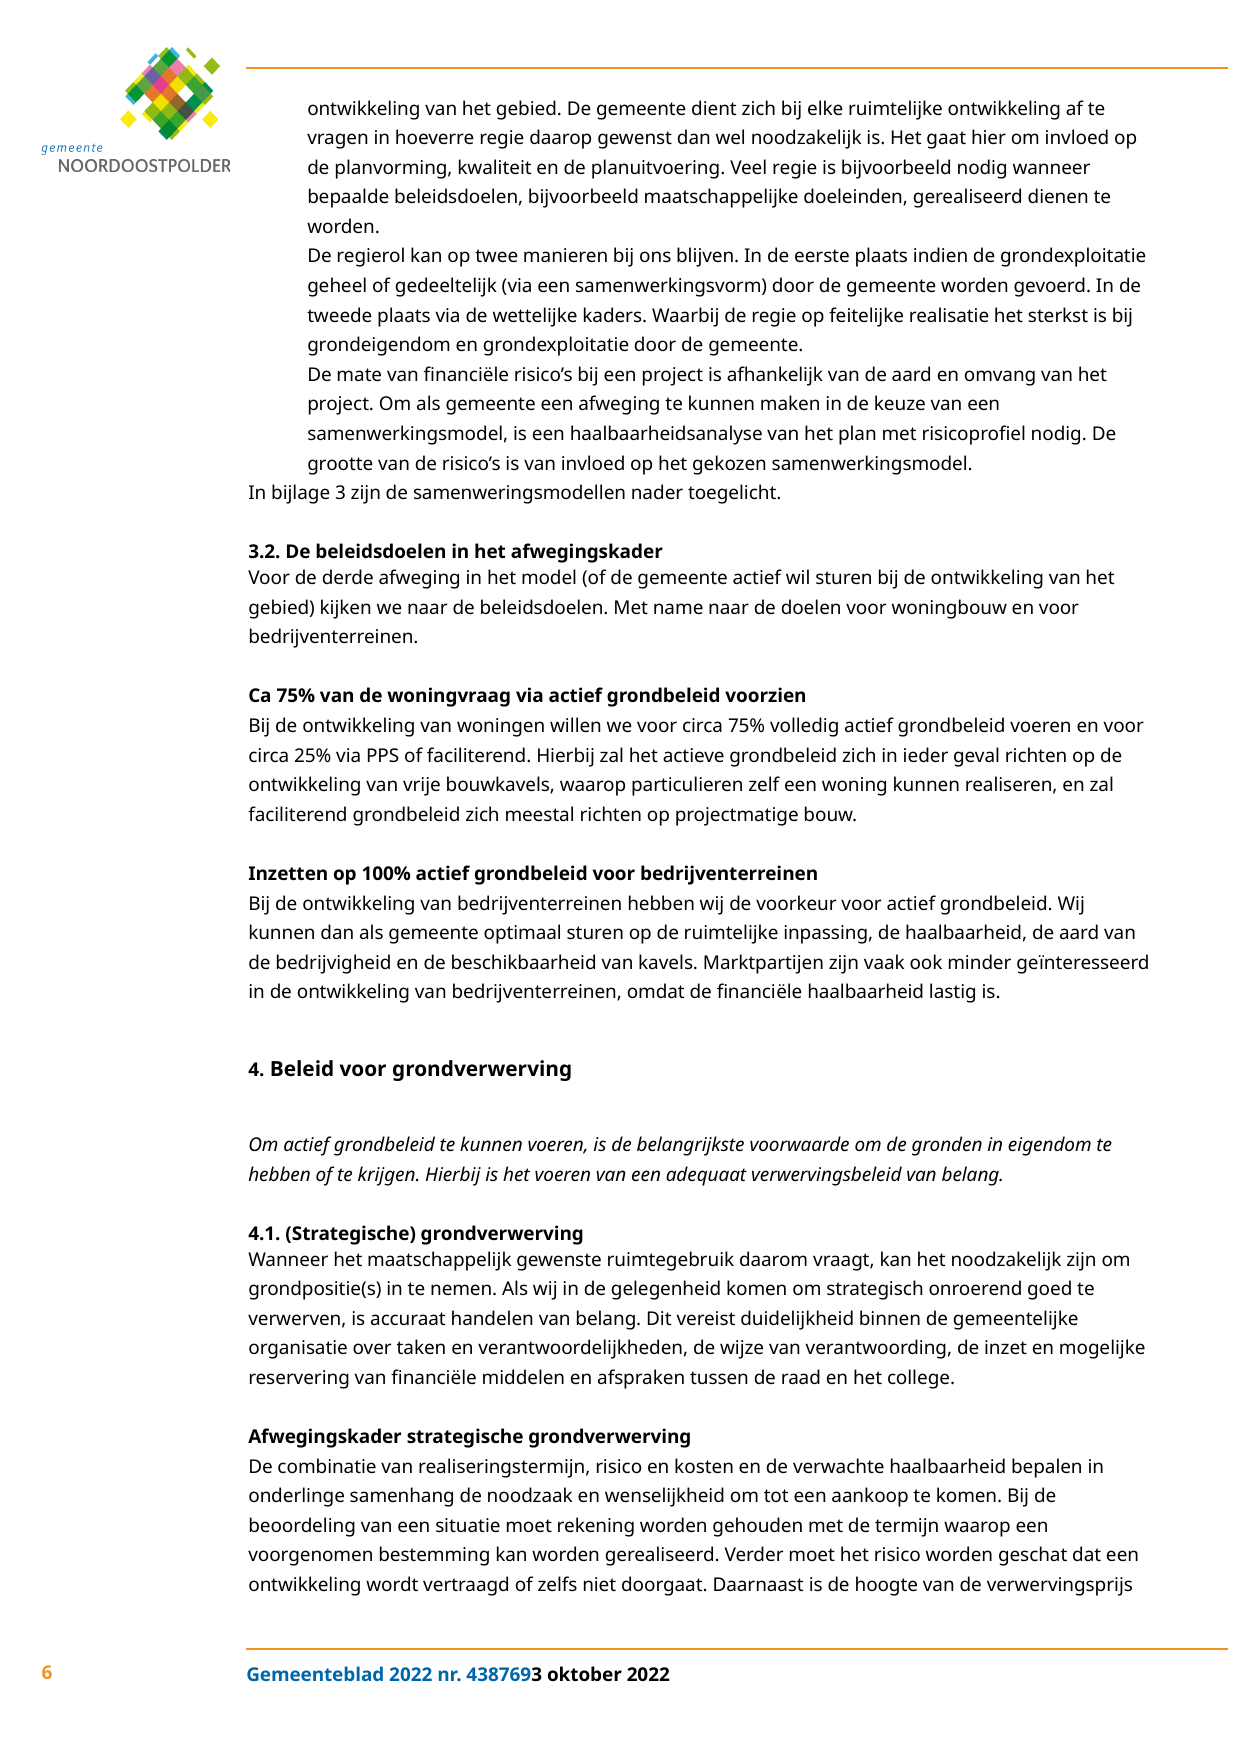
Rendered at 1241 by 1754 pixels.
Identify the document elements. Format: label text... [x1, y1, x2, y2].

list De mate van financiële risico’s bij een project is afhankelijk van de aard en omvang van het project. Om als gemeente een afweging te kunnen maken in de keuze van een samenwerkingsmodel, is een haalbaarheidsanalyse van het plan met risicoprofiel nodig. De grootte van de risico’s is van invloed op het gekozen samenwerkingsmodel. [248, 361, 1152, 476]
text Bij de ontwikkeling van woningen willen we voor circa 75% volledig actief grondbeleid voeren en voor circa 25% via PPS of faciliterend. Hierbij zal het actieve grondbeleid zich in ieder geval richten op de ontwikkeling van vrije bouwkavels, waarop particulieren zelf een woning kunnen realiseren, en zal faciliterend grondbeleid zich meestal richten op projectmatige bouw. [248, 712, 1152, 827]
text Bij de ontwikkeling van bedrijventerreinen hebben wij de voorkeur voor actief grondbeleid. Wij kunnen dan als gemeente optimaal sturen op de ruimtelijke inpassing, de haalbaarheid, de aard van de bedrijvigheid en de beschikbaarheid van kavels. Marktpartijen zijn vaak ook minder geïnteresseerd in de ontwikkeling van bedrijventerreinen, omdat de financiële haalbaarheid lastig is. [248, 890, 1152, 1004]
text Om actief grondbeleid te kunnen voeren, is de belangrijkste voorwaarde om de gronden in eigendom te hebben of te krijgen. Hierbij is het voeren van een adequaat verwervingsbeleid van belang. [248, 1131, 1152, 1187]
text 4. Beleid voor grondverwerving [248, 1054, 1152, 1082]
text Afwegingskader strategische grondverwerving [248, 1423, 1152, 1449]
text De combinatie van realiseringstermijn, risico en kosten en de verwachte haalbaarheid bepalen in onderlinge samenhang de noodzaak en wenselijkheid om tot een aankoop te komen. Bij de beoordeling van een situatie moet rekening worden gehouden met de termijn waarop een voorgenomen bestemming kan worden gerealiseerd. Verder moet het risico worden geschat dat een ontwikkeling wordt vertraagd of zelfs niet doorgaat. Daarnaast is de hoogte van de verwervingsprijs [248, 1453, 1152, 1597]
text Inzetten op 100% actief grondbeleid voor bedrijventerreinen [248, 860, 1152, 886]
text In bijlage 3 zijn de samenweringsmodellen nader toegelicht. [248, 479, 1152, 505]
picture [41, 47, 231, 172]
list ontwikkeling van het gebied. De gemeente dient zich bij elke ruimtelijke ontwikkeling af te vragen in hoeverre regie daarop gewenst dan wel noodzakelijk is. Het gaat hier om invloed op de planvorming, kwaliteit en de planuitvoering. Veel regie is bijvoorbeeld nodig wanneer bepaalde beleidsdoelen, bijvoorbeeld maatschappelijke doeleinden, gerealiseerd dienen te worden. [248, 95, 1152, 239]
text 4.1. (Strategische) grondverwerving [248, 1220, 1152, 1246]
text Ca 75% van de woningvraag via actief grondbeleid voorzien [248, 683, 1152, 708]
list De regierol kan op twee manieren bij ons blijven. In de eerste plaats indien de grondexploitatie geheel of gedeeltelijk (via een samenwerkingsvorm) door de gemeente worden gevoerd. In de tweede plaats via de wettelijke kaders. Waarbij de regie op feitelijke realisatie het sterkst is bij grondeigendom en grondexploitatie door de gemeente. [248, 243, 1152, 357]
text 3.2. De beleidsdoelen in het afwegingskader [248, 538, 1152, 564]
text Wanneer het maatschappelijk gewenste ruimtegebruik daarom vraagt, kan het noodzakelijk zijn om grondpositie(s) in te nemen. Als wij in de gelegenheid komen om strategisch onroerend goed te verwerven, is accuraat handelen van belang. Dit vereist duidelijkheid binnen de gemeentelijke organisatie over taken en verantwoordelijkheden, de wijze van verantwoording, de inzet en mogelijke reservering van financiële middelen en afspraken tussen de raad en het college. [248, 1246, 1152, 1390]
text Voor de derde afweging in het model (of de gemeente actief wil sturen bij de ontwikkeling van het gebied) kijken we naar de beleidsdoelen. Met name naar de doelen voor woningbouw en voor bedrijventerreinen. [248, 564, 1152, 649]
